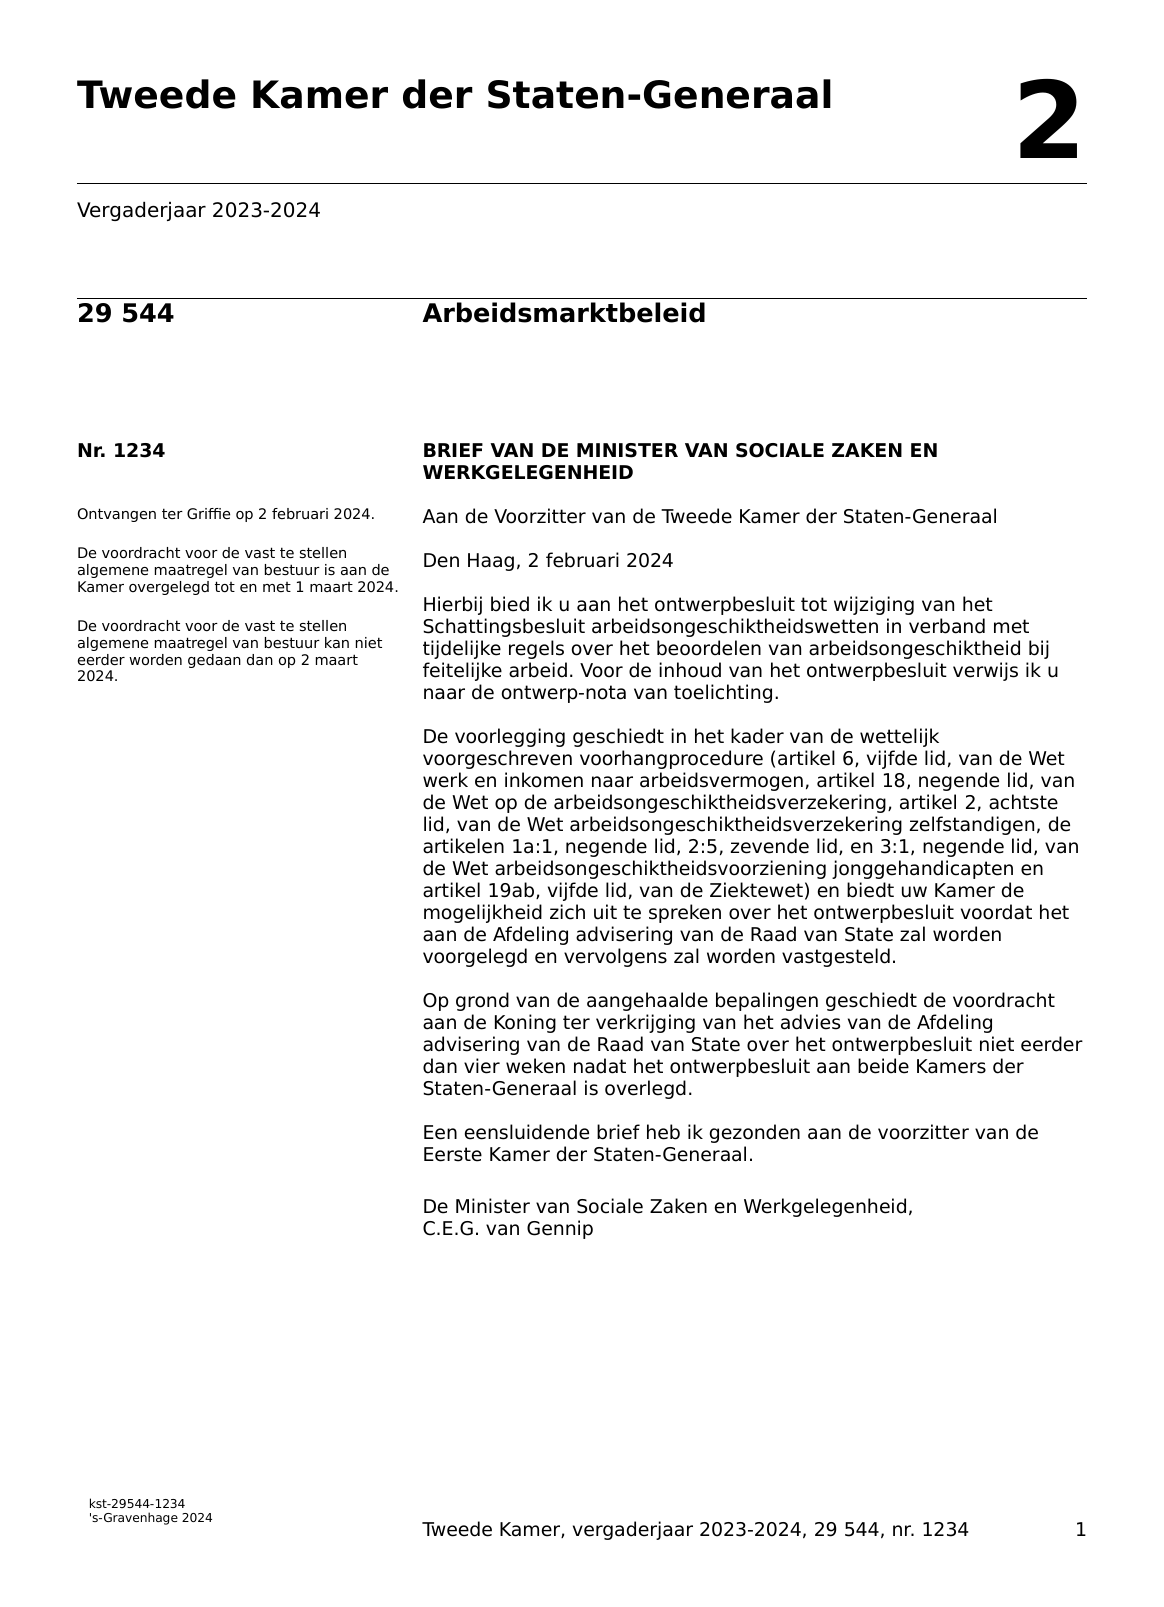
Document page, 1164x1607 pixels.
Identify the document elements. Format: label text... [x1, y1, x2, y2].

text De voorlegging geschiedt in het kader van de wettelijk voorgeschreven voorhangprocedure (artikel 6, vijfde lid, van de Wet werk en inkomen naar arbeidsvermogen, artikel 18, negende lid, van de Wet op de arbeidsongeschiktheidsverzekering, artikel 2, achtste lid, van de Wet arbeidsongeschiktheidsverzekering zelfstandigen, de artikelen 1a:1, negende lid, 2:5, zevende lid, en 3:1, negende lid, van de Wet arbeidsongeschiktheidsvoorziening jonggehandicapten en artikel 19ab, vijfde lid, van de Ziektewet) en biedt uw Kamer de mogelijkheid zich uit te spreken over het ontwerpbesluit voordat het aan de Afdeling advisering van de Raad van State zal worden voorgelegd en vervolgens zal worden vastgesteld. [422, 726, 1087, 968]
text De Minister van Sociale Zaken en Werkgelegenheid, C.E.G. van Gennip [422, 1196, 1087, 1240]
text [77, 523, 399, 545]
subtitle 29 544 Arbeidsmarktbeleid [77, 299, 1087, 329]
text De voordracht voor de vast te stellen algemene maatregel van bestuur kan niet eerder worden gedaan dan op 2 maart 2024. [77, 618, 399, 685]
text Hierbij bied ik u aan het ontwerpbesluit tot wijziging van het Schattingsbesluit arbeidsongeschiktheidswetten in verband met tijdelijke regels over het beoordelen van arbeidsongeschiktheid bij feitelijke arbeid. Voor de inhoud van het ontwerpbesluit verwijs ik u naar de ontwerp-nota van toelichting. [422, 594, 1087, 704]
text kst-29544-1234 [88, 1497, 323, 1511]
table_header Tweede Kamer der Staten-Generaal [77, 59, 886, 183]
text Den Haag, 2 februari 2024 [422, 550, 1087, 572]
text Aan de Voorzitter van de Tweede Kamer der Staten-Generaal [422, 506, 1087, 528]
subtitle Nr. 1234 BRIEF VAN DE MINISTER VAN SOCIALE ZAKEN EN WERKGELEGENHEID [77, 440, 1087, 484]
text 's-Gravenhage 2024 [88, 1511, 323, 1525]
table_cell Vergaderjaar 2023-2024 [77, 184, 1087, 298]
text [77, 596, 399, 618]
text Een eensluidende brief heb ik gezonden aan de voorzitter van de Eerste Kamer der Staten-Generaal. [422, 1122, 1087, 1166]
text De voordracht voor de vast te stellen algemene maatregel van bestuur is aan de Kamer overgelegd tot en met 1 maart 2024. [77, 545, 399, 596]
table_header 2 [886, 59, 1087, 183]
text Op grond van de aangehaalde bepalingen geschiedt de voordracht aan de Koning ter verkrijging van het advies van de Afdeling advisering van de Raad van State over het ontwerpbesluit niet eerder dan vier weken nadat het ontwerpbesluit aan beide Kamers der Staten-Generaal is overlegd. [422, 990, 1087, 1100]
text Ontvangen ter Griffie op 2 februari 2024. [77, 506, 399, 523]
